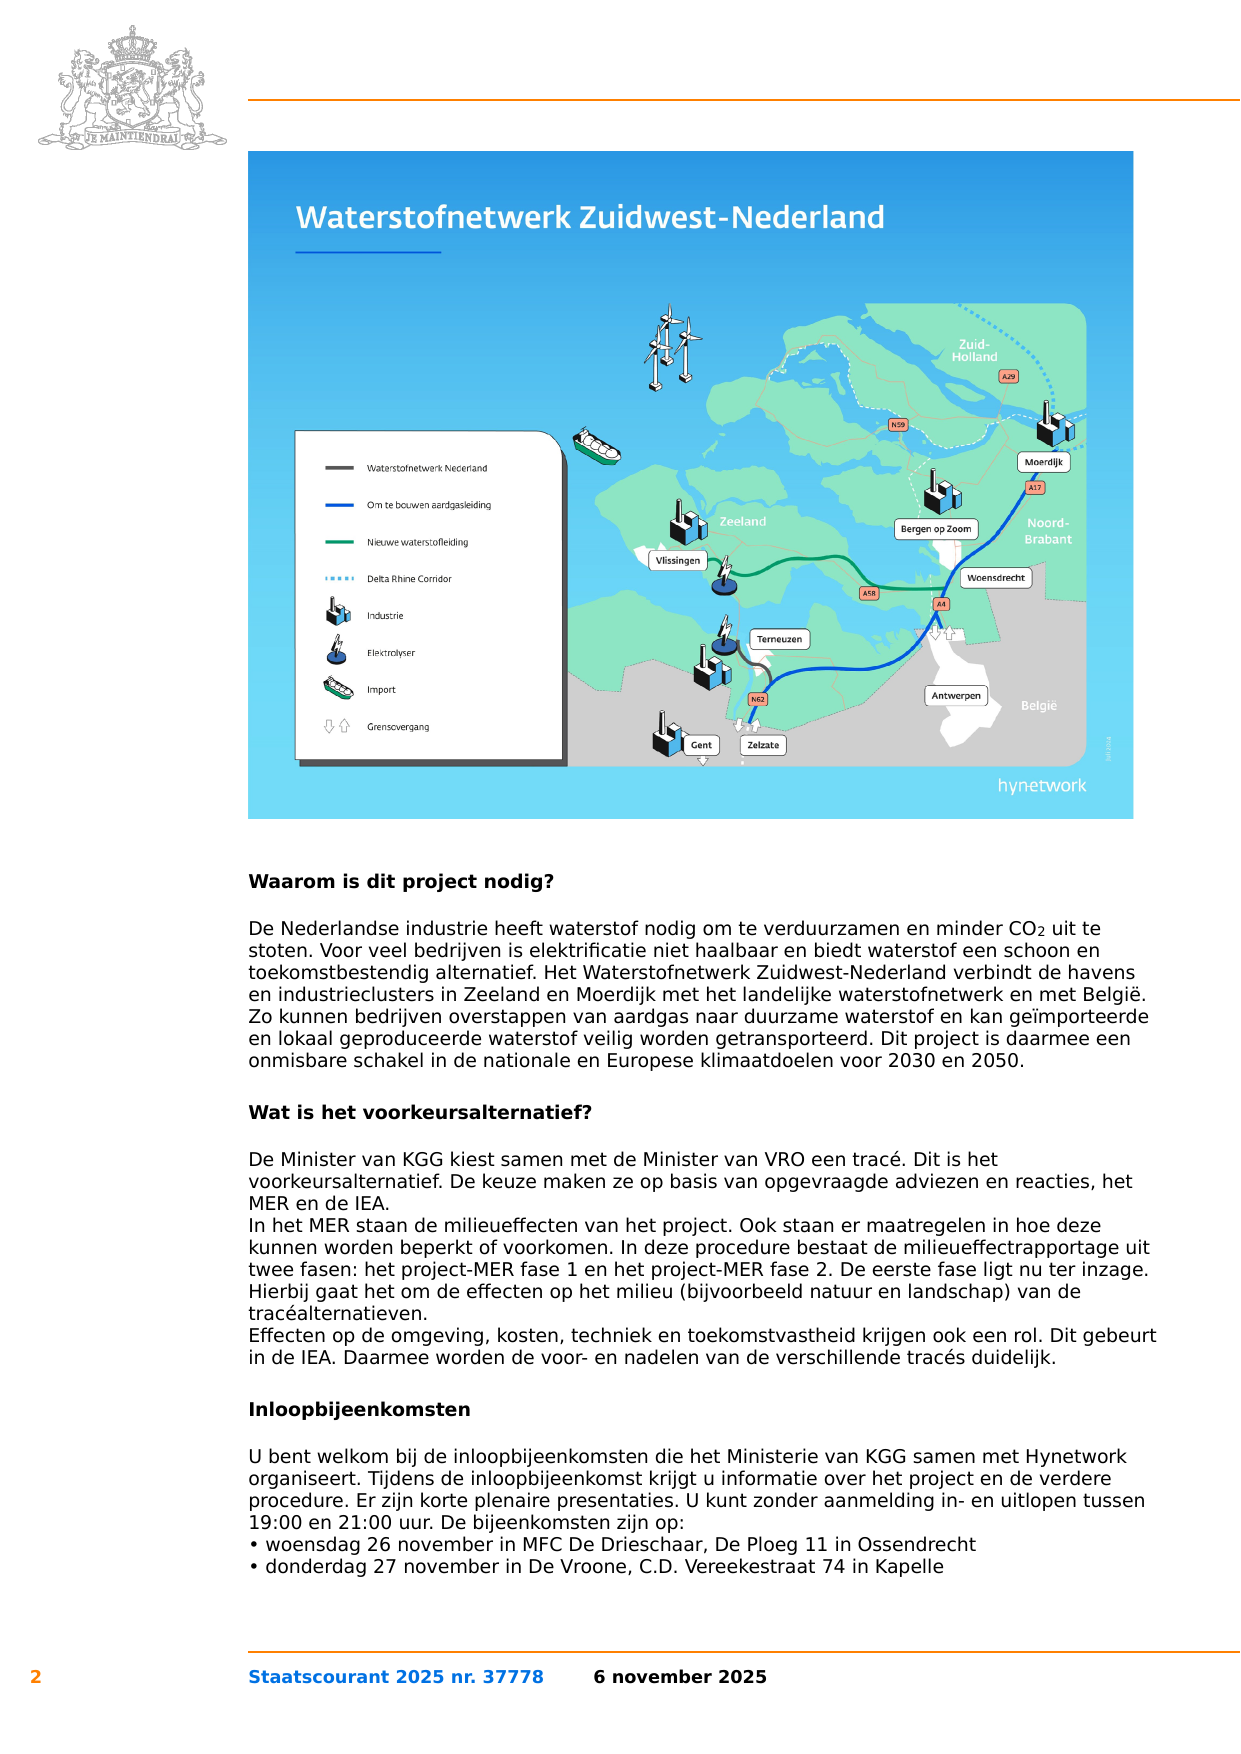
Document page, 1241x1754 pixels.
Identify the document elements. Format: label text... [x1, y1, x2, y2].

picture [38, 25, 227, 150]
text De Minister van KGG kiest samen met de Minister van VRO een tracé. Dit is het voorkeursalternatief. De keuze maken ze op basis van opgevraagde adviezen en reacties, het MER en de IEA. [248, 1149, 1163, 1215]
subtitle Inloopbijeenkomsten [248, 1399, 1163, 1421]
picture [248, 151, 1134, 819]
text U bent welkom bij de inloopbijeenkomsten die het Ministerie van KGG samen met Hynetwork organiseert. Tijdens de inloopbijeenkomst krijgt u informatie over het project en de verdere procedure. Er zijn korte plenaire presentaties. U kunt zonder aanmelding in- en uitlopen tussen 19:00 en 21:00 uur. De bijeenkomsten zijn op: [248, 1446, 1163, 1533]
text De Nederlandse industrie heeft waterstof nodig om te verduurzamen en minder CO2 uit te stoten. Voor veel bedrijven is elektrificatie niet haalbaar en biedt waterstof een schoon en toekomstbestendig alternatief. Het Waterstofnetwerk Zuidwest-Nederland verbindt de havens en industrieclusters in Zeeland en Moerdijk met het landelijke waterstofnetwerk en met België. Zo kunnen bedrijven overstappen van aardgas naar duurzame waterstof en kan geïmporteerde en lokaal geproduceerde waterstof veilig worden getransporteerd. Dit project is daarmee een onmisbare schakel in de nationale en Europese klimaatdoelen voor 2030 en 2050. [248, 918, 1163, 1072]
subtitle Waarom is dit project nodig? [248, 871, 1163, 893]
text In het MER staan de milieueffecten van het project. Ook staan er maatregelen in hoe deze kunnen worden beperkt of voorkomen. In deze procedure bestaat de milieueffectrapportage uit twee fasen: het project-MER fase 1 en het project-MER fase 2. De eerste fase ligt nu ter inzage. Hierbij gaat het om de effecten op het milieu (bijvoorbeeld natuur en landschap) van de tracéalternatieven. [248, 1215, 1163, 1325]
text • donderdag 27 november in De Vroone, C.D. Vereekestraat 74 in Kapelle [248, 1556, 1163, 1577]
subtitle Wat is het voorkeursalternatief? [248, 1102, 1163, 1124]
text Effecten op de omgeving, kosten, techniek en toekomstvastheid krijgen ook een rol. Dit gebeurt in de IEA. Daarmee worden de voor- en nadelen van de verschillende tracés duidelijk. [248, 1325, 1163, 1369]
text • woensdag 26 november in MFC De Drieschaar, De Ploeg 11 in Ossendrecht [248, 1533, 1163, 1556]
